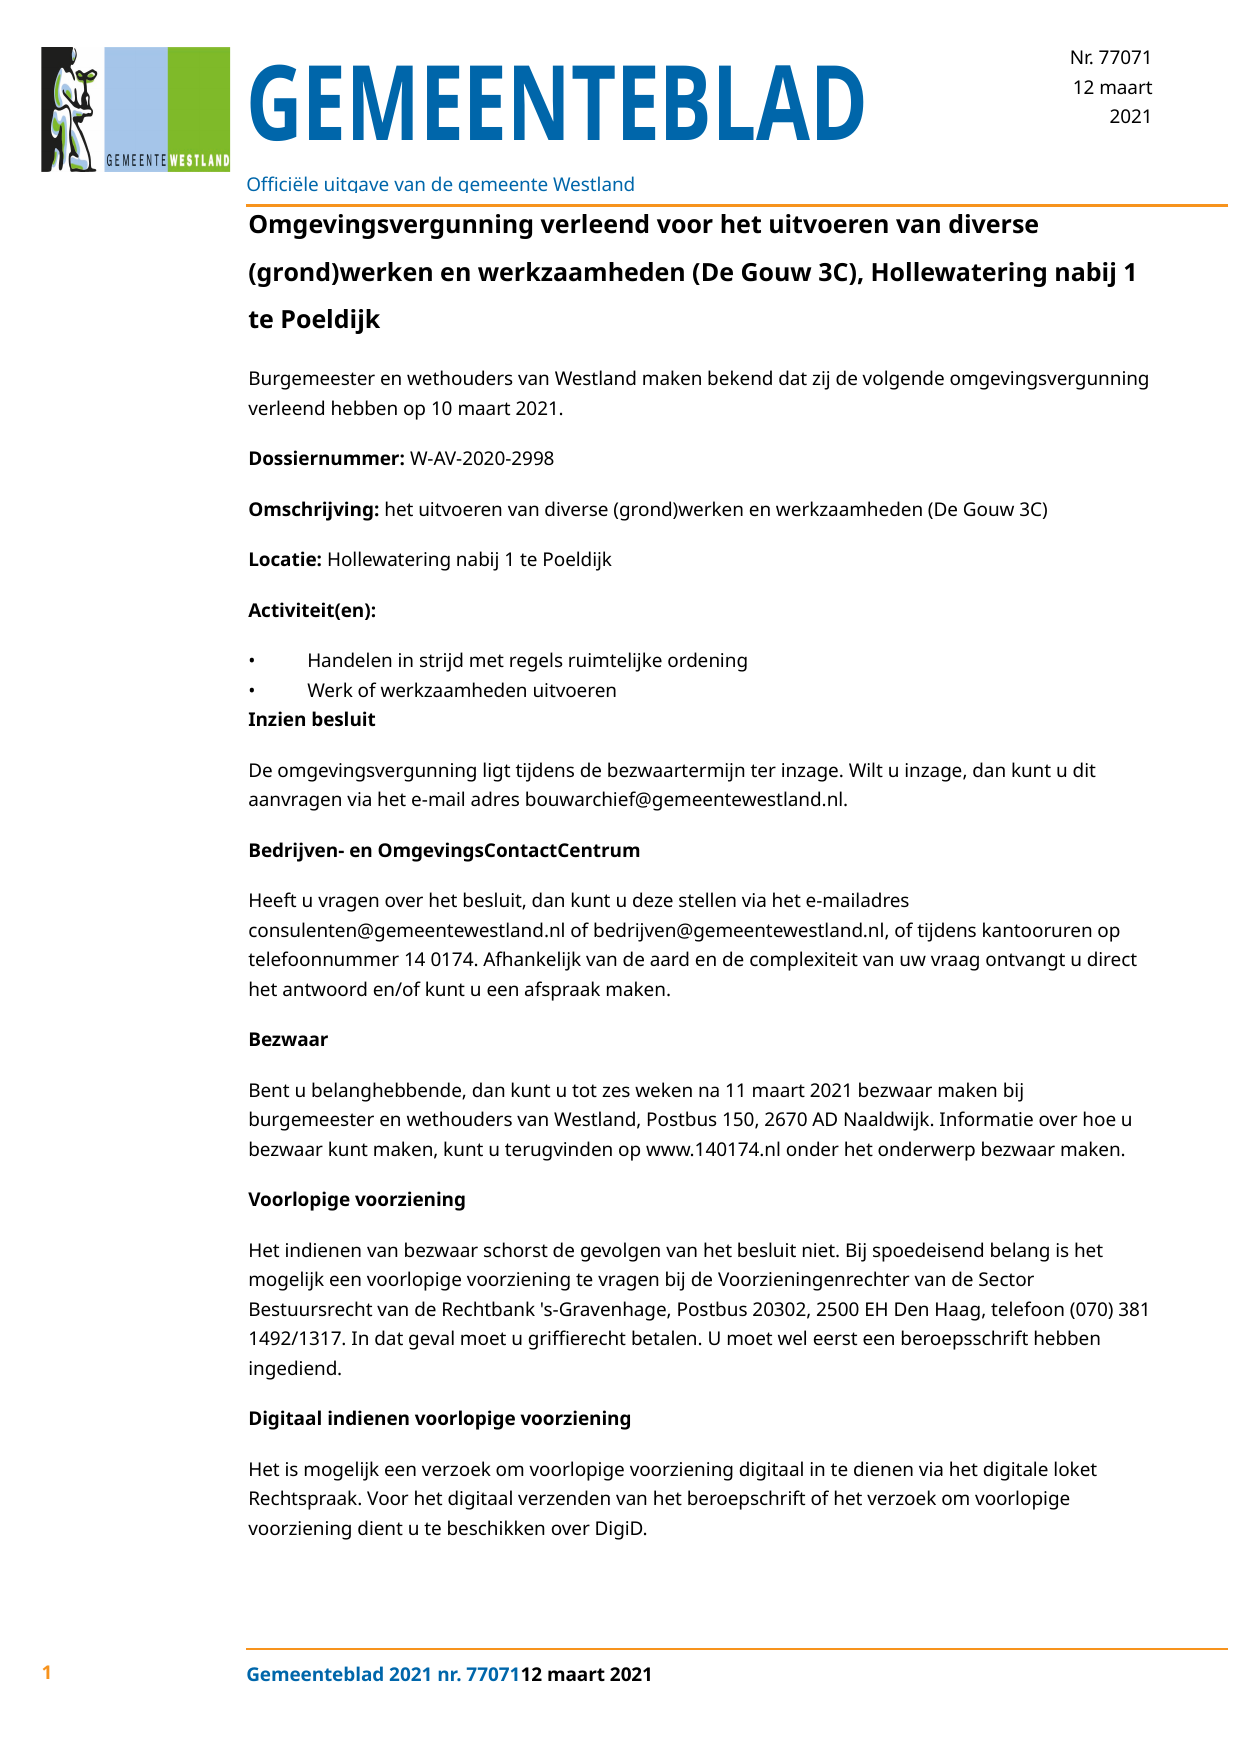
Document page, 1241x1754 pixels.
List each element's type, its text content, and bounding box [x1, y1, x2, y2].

text Heeft u vragen over het besluit, dan kunt u deze stellen via het e-mailadres consulenten@gemeentewestland.nl of bedrijven@gemeentewestland.nl, of tijdens kantooruren op telefoonnummer 14 0174. Afhankelijk van de aard en de complexiteit van uw vraag ontvangt u direct het antwoord en/of kunt u een afspraak maken. [248, 887, 1152, 1002]
text Omschrijving: het uitvoeren van diverse (grond)werken en werkzaamheden (De Gouw 3C) [248, 496, 1152, 522]
list Werk of werkzaamheden uitvoeren [248, 677, 1152, 702]
text De omgevingsvergunning ligt tijdens de bezwaartermijn ter inzage. Wilt u inzage, dan kunt u dit aanvragen via het e-mail adres bouwarchief@gemeentewestland.nl. [248, 757, 1152, 812]
text Locatie: Hollewatering nabij 1 te Poeldijk [248, 546, 1152, 572]
text Dossiernummer: W-AV-2020-2998 [248, 446, 1152, 471]
text Digitaal indienen voorlopige voorziening [248, 1406, 1152, 1431]
text Het is mogelijk een verzoek om voorlopige voorziening digitaal in te dienen via het digitale loket Rechtspraak. Voor het digitaal verzenden van het beroepschrift of het verzoek om voorlopige voorziening dient u te beschikken over DigiD. [248, 1456, 1152, 1541]
text Omgevingsvergunning verleend voor het uitvoeren van diverse (grond)werken en werkzaamheden (De Gouw 3C), Hollewatering nabij 1 te Poeldijk [248, 207, 1152, 336]
text Het indienen van bezwaar schorst de gevolgen van het besluit niet. Bij spoedeisend belang is het mogelijk een voorlopige voorziening te vragen bij de Voorzieningenrechter van de Sector Bestuursrecht van de Rechtbank 's-Gravenhage, Postbus 20302, 2500 EH Den Haag, telefoon (070) 381 1492/1317. In dat geval moet u griffierecht betalen. U moet wel eerst een beroepsschrift hebben ingediend. [248, 1237, 1152, 1381]
list Handelen in strijd met regels ruimtelijke ordening [248, 647, 1152, 673]
text Voorlopige voorziening [248, 1186, 1152, 1212]
text Bedrijven- en OmgevingsContactCentrum [248, 837, 1152, 862]
picture [41, 47, 231, 172]
text Burgemeester en wethouders van Westland maken bekend dat zij de volgende omgevingsvergunning verleend hebben op 10 maart 2021. [248, 366, 1152, 421]
text Inzien besluit [248, 706, 1152, 732]
text Bent u belanghebbende, dan kunt u tot zes weken na 11 maart 2021 bezwaar maken bij burgemeester en wethouders van Westland, Postbus 150, 2670 AD Naaldwijk. Informatie over hoe u bezwaar kunt maken, kunt u terugvinden op www.140174.nl onder het onderwerp bezwaar maken. [248, 1077, 1152, 1162]
text Activiteit(en): [248, 597, 1152, 622]
text Bezwaar [248, 1026, 1152, 1052]
